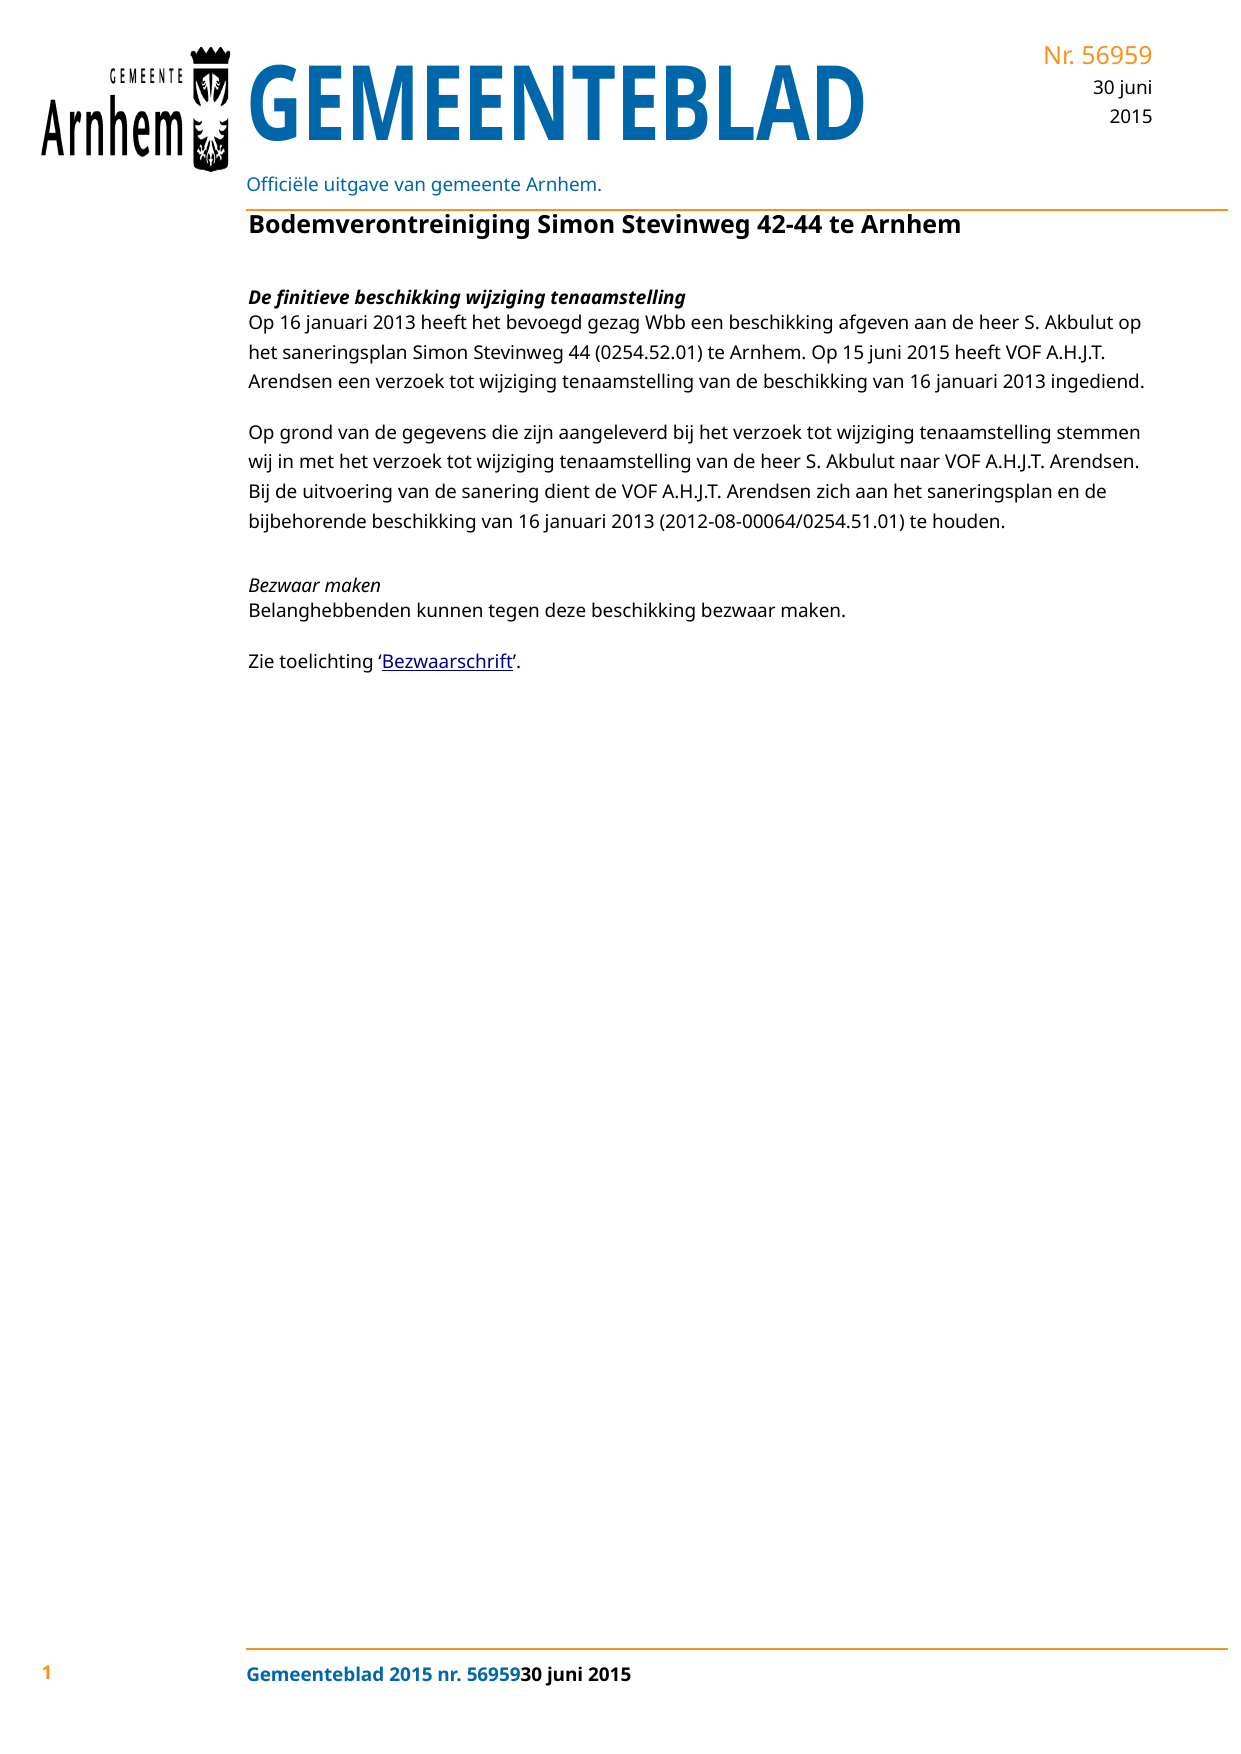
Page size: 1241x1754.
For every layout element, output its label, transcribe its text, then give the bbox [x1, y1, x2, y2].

text De finitieve beschikking wijziging tenaamstelling [248, 284, 1152, 309]
text Zie toelichting ‘Bezwaarschrift’. [248, 648, 1152, 674]
text Op 16 januari 2013 heeft het bevoegd gezag Wbb een beschikking afgeven aan de heer S. Akbulut op het saneringsplan Simon Stevinweg 44 (0254.52.01) te Arnhem. Op 15 juni 2015 heeft VOF A.H.J.T. Arendsen een verzoek tot wijziging tenaamstelling van de beschikking van 16 januari 2013 ingediend. [248, 309, 1152, 394]
text Bezwaar maken [248, 572, 1152, 598]
text Belanghebbenden kunnen tegen deze beschikking bezwaar maken. [248, 598, 1152, 623]
text Op grond van de gegevens die zijn aangeleverd bij het verzoek tot wijziging tenaamstelling stemmen wij in met het verzoek tot wijziging tenaamstelling van de heer S. Akbulut naar VOF A.H.J.T. Arendsen. Bij de uitvoering van de sanering dient de VOF A.H.J.T. Arendsen zich aan het saneringsplan en de bijbehorende beschikking van 16 januari 2013 (2012-08-00064/0254.51.01) te houden. [248, 419, 1152, 534]
picture [41, 47, 231, 172]
text Bodemverontreiniging Simon Stevinweg 42-44 te Arnhem [248, 211, 1152, 241]
